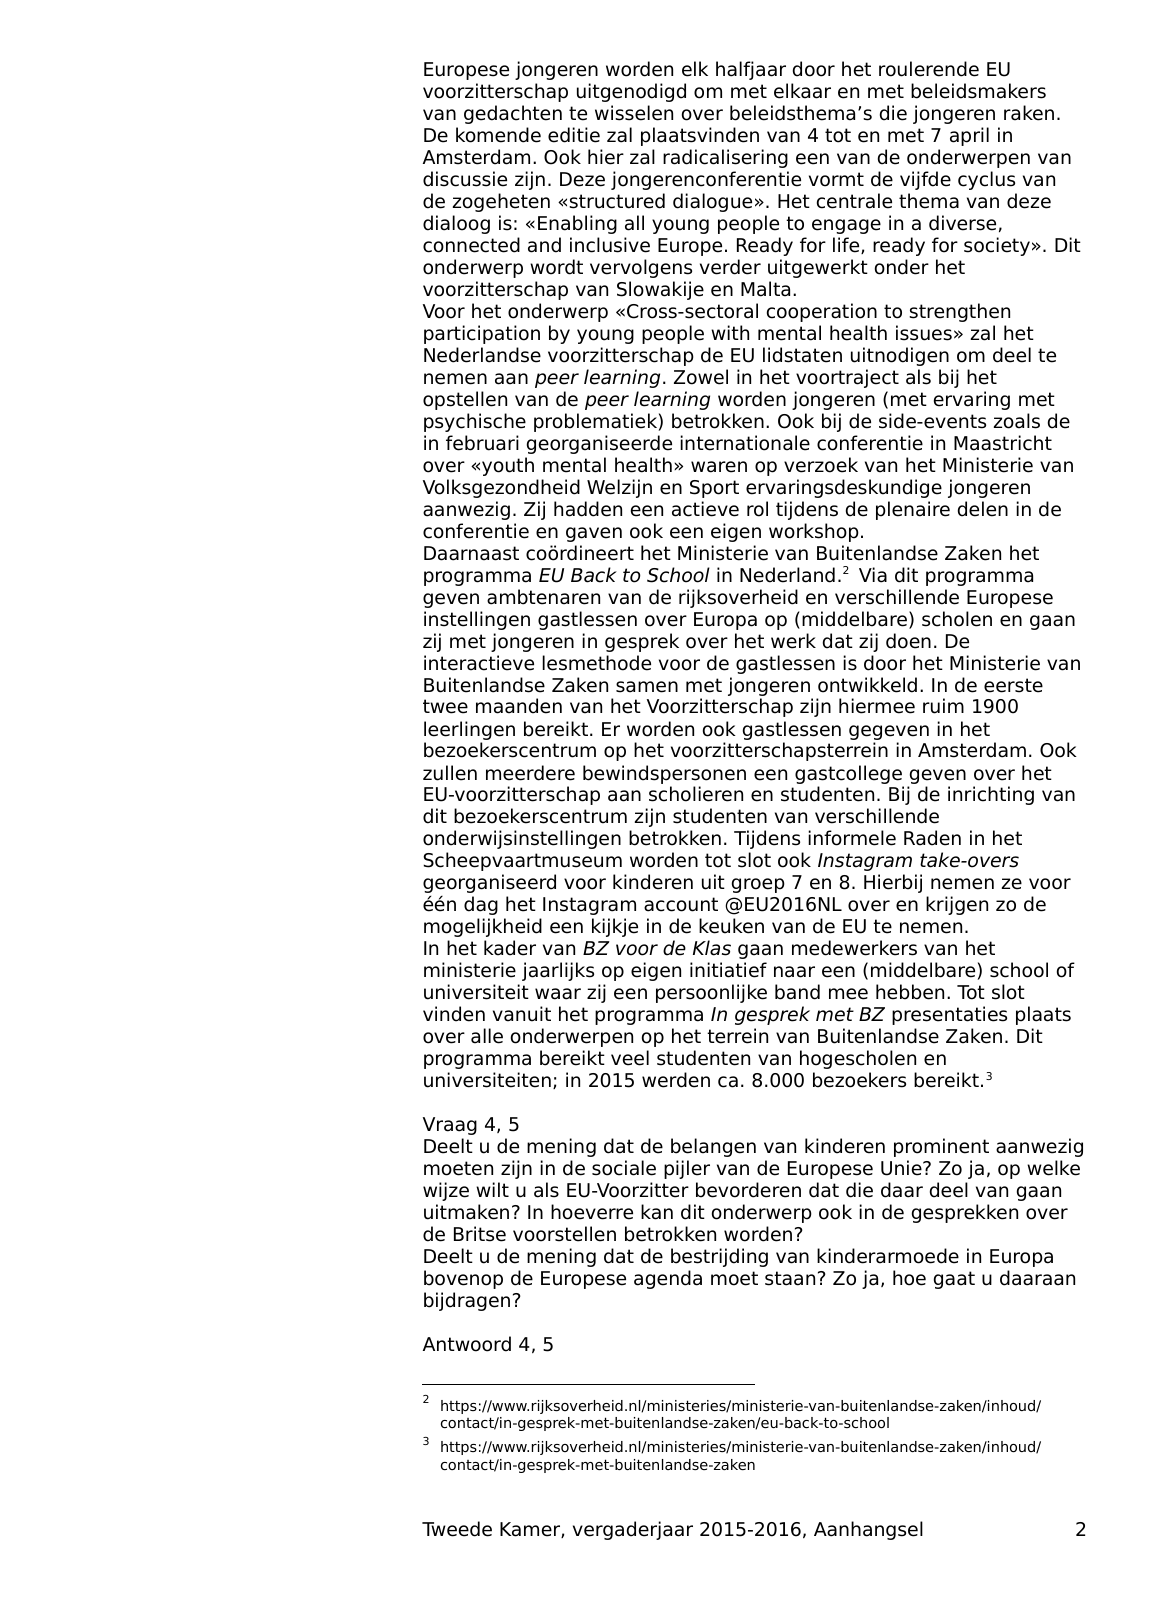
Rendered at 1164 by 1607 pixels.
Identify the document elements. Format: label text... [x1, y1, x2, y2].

text Vraag 4, 5 [422, 1114, 1087, 1136]
text https://www.rijksoverheid.nl/ministeries/ministerie-van-buitenlandse-zaken/inhoud/contact/in-gesprek-met-buitenlandse-zaken [422, 1435, 1087, 1474]
text Antwoord 4, 5 [422, 1334, 1087, 1356]
text Europese jongeren worden elk halfjaar door het roulerende EU voorzitterschap uitgenodigd om met elkaar en met beleidsmakers van gedachten te wisselen over beleidsthema’s die jongeren raken. De komende editie zal plaatsvinden van 4 tot en met 7 april in Amsterdam. Ook hier zal radicalisering een van de onderwerpen van discussie zijn. Deze jongerenconferentie vormt de vijfde cyclus van de zogeheten «structured dialogue». Het centrale thema van deze dialoog is: «Enabling all young people to engage in a diverse, connected and inclusive Europe. Ready for life, ready for society». Dit onderwerp wordt vervolgens verder uitgewerkt onder het voorzitterschap van Slowakije en Malta. [422, 59, 1087, 301]
text Daarnaast coördineert het Ministerie van Buitenlandse Zaken het programma EU Back to School in Nederland. Via dit programma geven ambtenaren van de rijksoverheid en verschillende Europese instellingen gastlessen over Europa op (middelbare) scholen en gaan zij met jongeren in gesprek over het werk dat zij doen. De interactieve lesmethode voor de gastlessen is door het Ministerie van Buitenlandse Zaken samen met jongeren ontwikkeld. In de eerste twee maanden van het Voorzitterschap zijn hiermee ruim 1900 leerlingen bereikt. Er worden ook gastlessen gegeven in het bezoekerscentrum op het voorzitterschapsterrein in Amsterdam. Ook zullen meerdere bewindspersonen een gastcollege geven over het EU-voorzitterschap aan scholieren en studenten. Bij de inrichting van dit bezoekerscentrum zijn studenten van verschillende onderwijsinstellingen betrokken. Tijdens informele Raden in het Scheepvaartmuseum worden tot slot ook Instagram take-overs georganiseerd voor kinderen uit groep 7 en 8. Hierbij nemen ze voor één dag het Instagram account @EU2016NL over en krijgen zo de mogelijkheid een kijkje in de keuken van de EU te nemen. [422, 543, 1087, 938]
text In het kader van BZ voor de Klas gaan medewerkers van het ministerie jaarlijks op eigen initiatief naar een (middelbare) school of universiteit waar zij een persoonlijke band mee hebben. Tot slot vinden vanuit het programma In gesprek met BZ presentaties plaats over alle onderwerpen op het terrein van Buitenlandse Zaken. Dit programma bereikt veel studenten van hogescholen en universiteiten; in 2015 werden ca. 8.000 bezoekers bereikt. [422, 938, 1087, 1092]
text Voor het onderwerp «Cross-sectoral cooperation to strengthen participation by young people with mental health issues» zal het Nederlandse voorzitterschap de EU lidstaten uitnodigen om deel te nemen aan peer learning. Zowel in het voortraject als bij het opstellen van de peer learning worden jongeren (met ervaring met psychische problematiek) betrokken. Ook bij de side-events zoals de in februari georganiseerde internationale conferentie in Maastricht over «youth mental health» waren op verzoek van het Ministerie van Volksgezondheid Welzijn en Sport ervaringsdeskundige jongeren aanwezig. Zij hadden een actieve rol tijdens de plenaire delen in de conferentie en gaven ook een eigen workshop. [422, 301, 1087, 543]
text Deelt u de mening dat de bestrijding van kinderarmoede in Europa bovenop de Europese agenda moet staan? Zo ja, hoe gaat u daaraan bijdragen? [422, 1246, 1087, 1312]
text Deelt u de mening dat de belangen van kinderen prominent aanwezig moeten zijn in de sociale pijler van de Europese Unie? Zo ja, op welke wijze wilt u als EU-Voorzitter bevorderen dat die daar deel van gaan uitmaken? In hoeverre kan dit onderwerp ook in de gesprekken over de Britse voorstellen betrokken worden? [422, 1136, 1087, 1246]
text https://www.rijksoverheid.nl/ministeries/ministerie-van-buitenlandse-zaken/inhoud/contact/in-gesprek-met-buitenlandse-zaken/eu-back-to-school [422, 1393, 1087, 1432]
